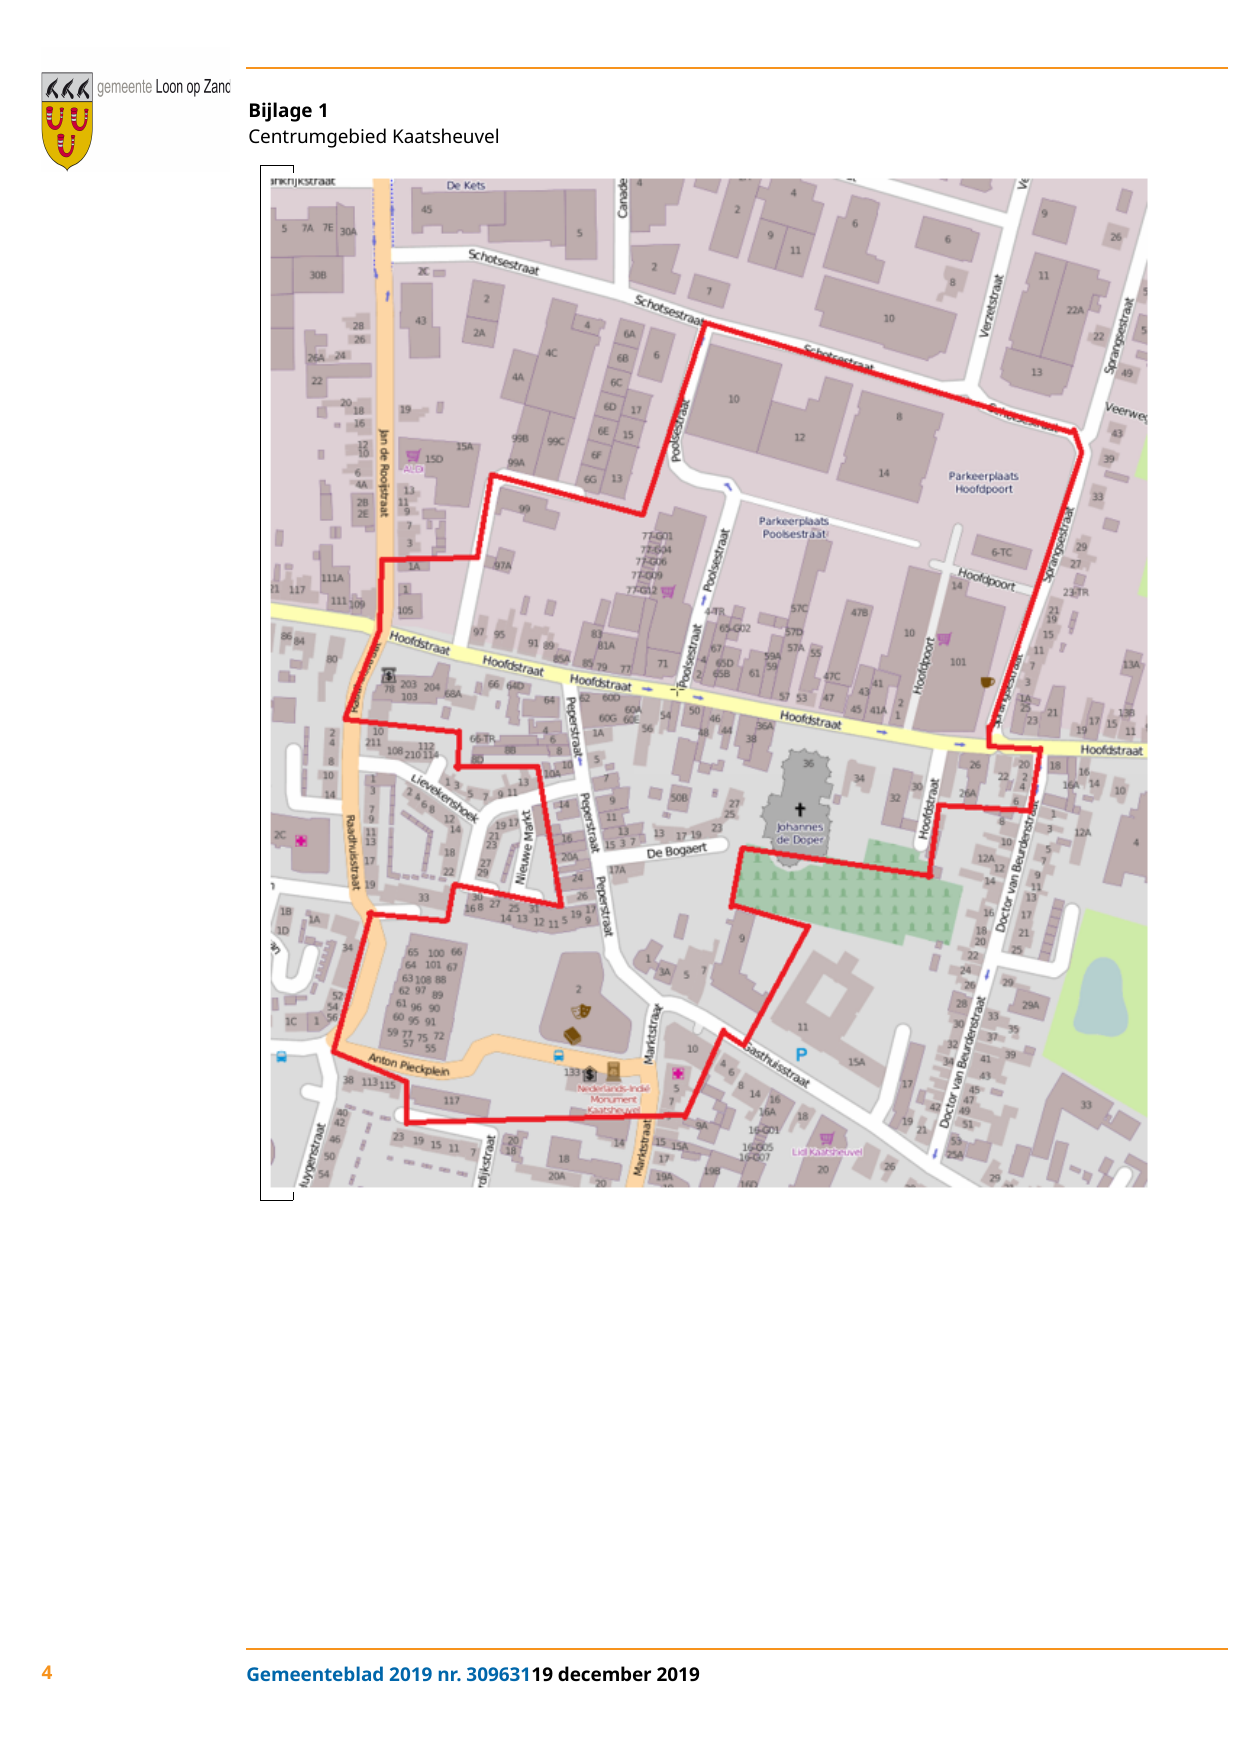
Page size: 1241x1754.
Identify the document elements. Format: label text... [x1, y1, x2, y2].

text Bijlage 1 [248, 95, 1152, 123]
text Centrumgebied Kaatsheuvel [248, 123, 1152, 149]
picture [41, 47, 231, 172]
picture [268, 173, 1155, 1192]
